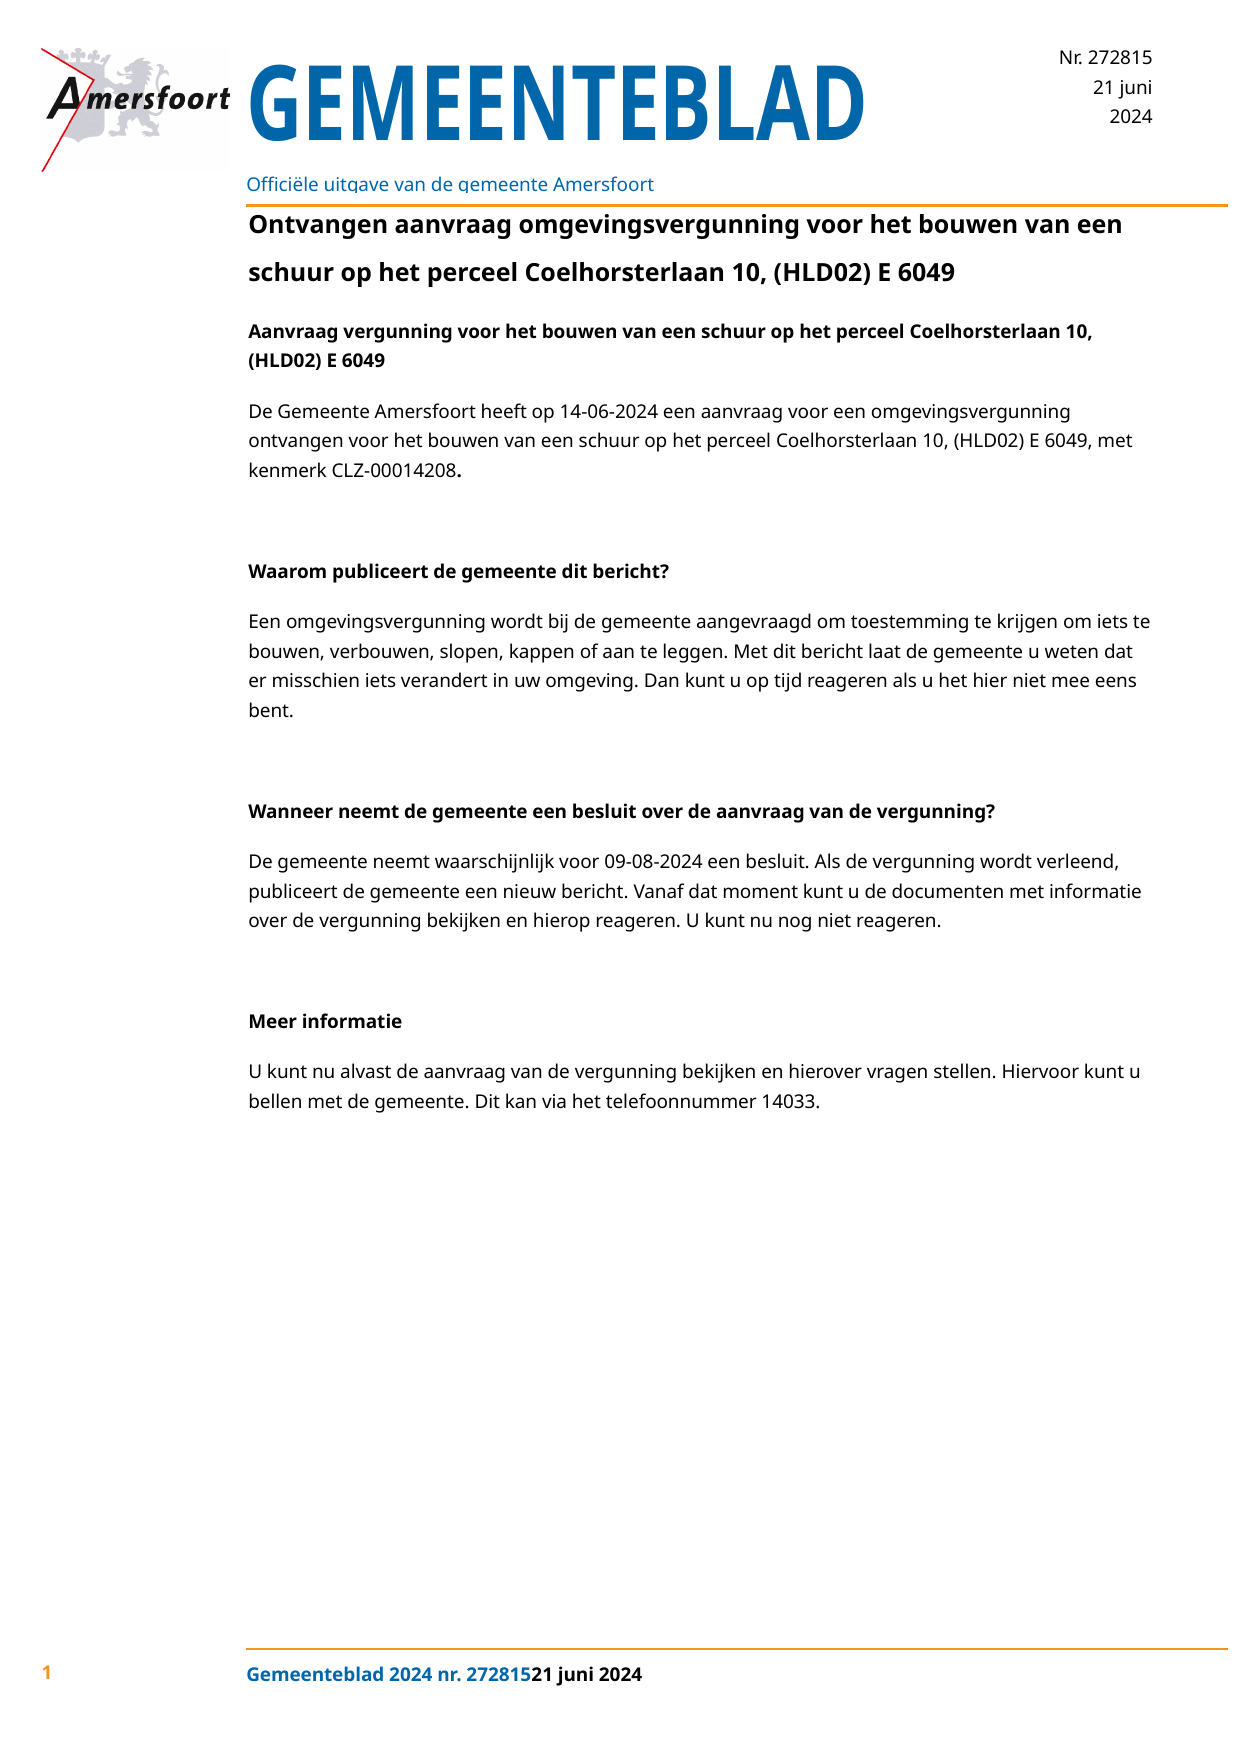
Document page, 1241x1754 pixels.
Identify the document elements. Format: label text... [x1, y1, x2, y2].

text Meer informatie [248, 1008, 1152, 1034]
text U kunt nu alvast de aanvraag van de vergunning bekijken en hierover vragen stellen. Hiervoor kunt u bellen met de gemeente. Dit kan via het telefoonnummer 14033. [248, 1059, 1152, 1114]
picture [41, 47, 231, 172]
text De gemeente neemt waarschijnlijk voor 09-08-2024 een besluit. Als de vergunning wordt verleend, publiceert de gemeente een nieuw bericht. Vanaf dat moment kunt u de documenten met informatie over de vergunning bekijken en hierop reageren. U kunt nu nog niet reageren. [248, 848, 1152, 933]
text Wanneer neemt de gemeente een besluit over de aanvraag van de vergunning? [248, 798, 1152, 824]
text Waarom publiceert de gemeente dit bericht? [248, 558, 1152, 584]
text Aanvraag vergunning voor het bouwen van een schuur op het perceel Coelhorsterlaan 10, (HLD02) E 6049 [248, 318, 1152, 373]
text Een omgevingsvergunning wordt bij de gemeente aangevraagd om toestemming te krijgen om iets te bouwen, verbouwen, slopen, kappen of aan te leggen. Met dit bericht laat de gemeente u weten dat er misschien iets verandert in uw omgeving. Dan kunt u op tijd reageren als u het hier niet mee eens bent. [248, 608, 1152, 723]
text De Gemeente Amersfoort heeft op 14-06-2024 een aanvraag voor een omgevingsvergunning ontvangen voor het bouwen van een schuur op het perceel Coelhorsterlaan 10, (HLD02) E 6049, met kenmerk CLZ-00014208. [248, 398, 1152, 483]
text Ontvangen aanvraag omgevingsvergunning voor het bouwen van een schuur op het perceel Coelhorsterlaan 10, (HLD02) E 6049 [248, 207, 1152, 288]
